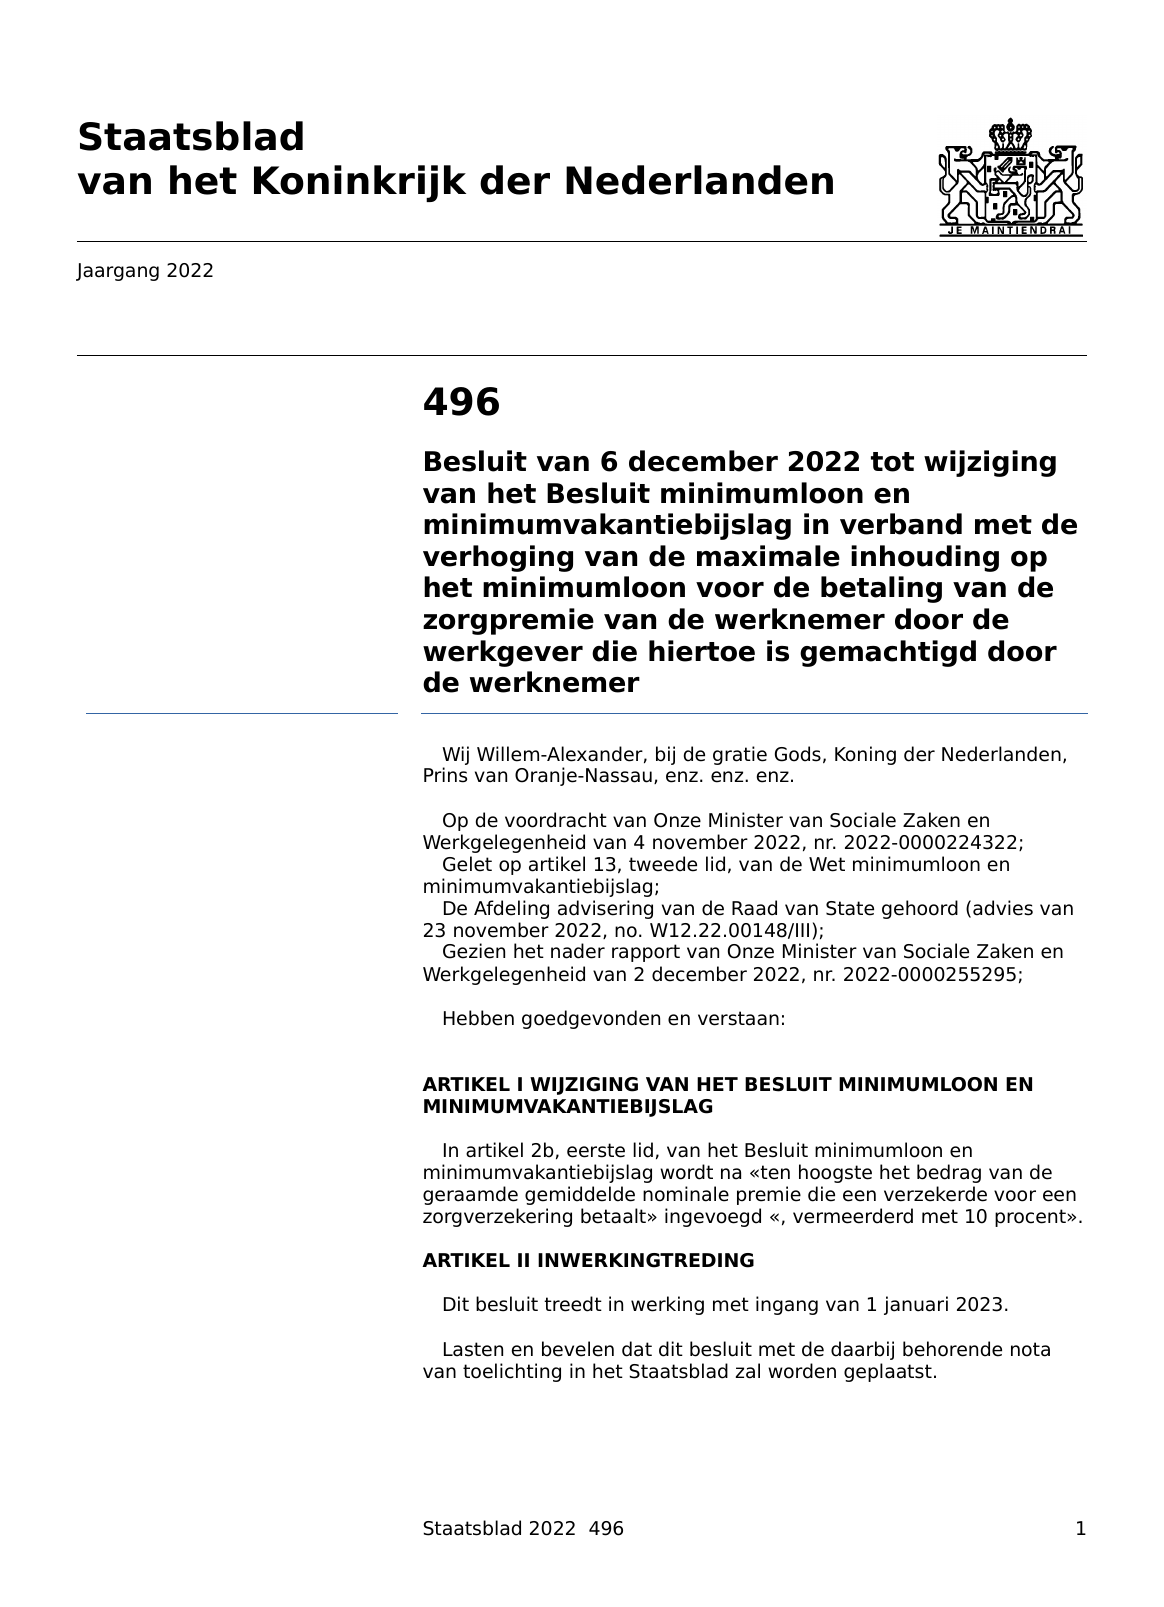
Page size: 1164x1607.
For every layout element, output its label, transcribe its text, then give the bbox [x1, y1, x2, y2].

text Gelet op artikel 13, tweede lid, van de Wet minimumloon en minimumvakantiebijslag; [422, 853, 1087, 897]
text Lasten en bevelen dat dit besluit met de daarbij behorende nota van toelichting in het Staatsblad zal worden geplaatst. [422, 1338, 1087, 1382]
text Wij Willem-Alexander, bij de gratie Gods, Koning der Nederlanden, Prins van Oranje-Nassau, enz. enz. enz. [422, 743, 1087, 787]
subtitle 496 [422, 381, 1087, 424]
text Gezien het nader rapport van Onze Minister van Sociale Zaken en Werkgelegenheid van 2 december 2022, nr. 2022-0000255295; [422, 941, 1087, 985]
text Dit besluit treedt in werking met ingang van 1 januari 2023. [422, 1294, 1087, 1316]
subtitle ARTIKEL II INWERKINGTREDING [422, 1250, 1087, 1272]
text Op de voordracht van Onze Minister van Sociale Zaken en Werkgelegenheid van 4 november 2022, nr. 2022-0000224322; [422, 809, 1087, 853]
subtitle ARTIKEL I WIJZIGING VAN HET BESLUIT MINIMUMLOON EN MINIMUMVAKANTIEBIJSLAG [422, 1074, 1087, 1118]
table_cell Jaargang 2022 [77, 242, 1087, 355]
table_header [886, 100, 1087, 241]
table_header Staatsblad van het Koninkrijk der Nederlanden [77, 100, 886, 241]
text Hebben goedgevonden en verstaan: [422, 1008, 1087, 1029]
text Besluit van 6 december 2022 tot wijziging van het Besluit minimumloon en minimumvakantiebijslag in verband met de verhoging van de maximale inhouding op het minimumloon voor de betaling van de zorgpremie van de werknemer door de werkgever die hiertoe is gemachtigd door de werknemer [422, 447, 1087, 699]
text In artikel 2b, eerste lid, van het Besluit minimumloon en minimumvakantiebijslag wordt na «ten hoogste het bedrag van de geraamde gemiddelde nominale premie die een verzekerde voor een zorgverzekering betaalt» ingevoegd «, vermeerderd met 10 procent». [422, 1140, 1087, 1228]
picture [936, 115, 1087, 240]
text De Afdeling advisering van de Raad van State gehoord (advies van 23 november 2022, no. W12.22.00148/III); [422, 897, 1087, 941]
